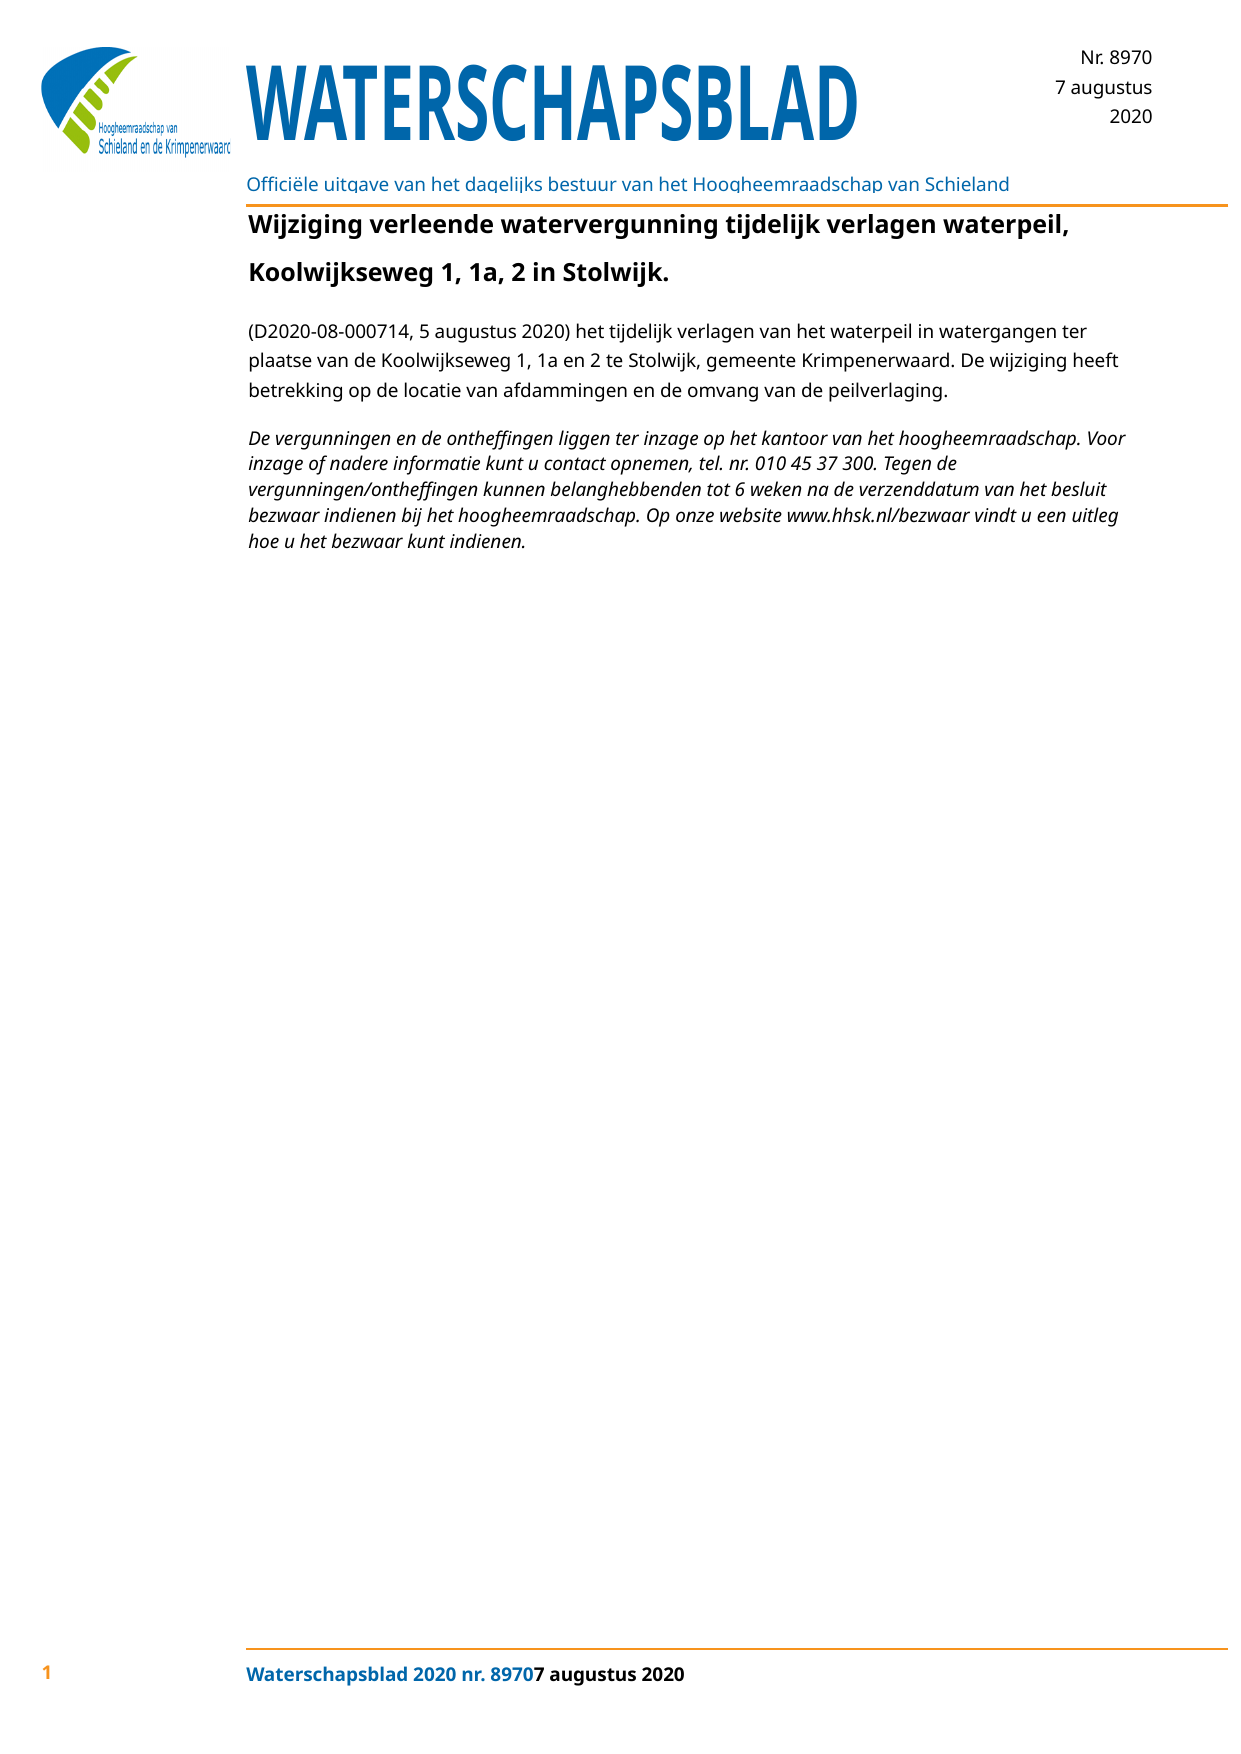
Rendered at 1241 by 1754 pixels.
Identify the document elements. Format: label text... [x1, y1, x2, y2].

text (D2020-08-000714, 5 augustus 2020) het tijdelijk verlagen van het waterpeil in watergangen ter plaatse van de Koolwijkseweg 1, 1a en 2 te Stolwijk, gemeente Krimpenerwaard. De wijziging heeft betrekking op de locatie van afdammingen en de omvang van de peilverlaging. [248, 318, 1152, 403]
text Wijziging verleende watervergunning tijdelijk verlagen waterpeil, Koolwijkseweg 1, 1a, 2 in Stolwijk. [248, 207, 1152, 288]
text De vergunningen en de ontheffingen liggen ter inzage op het kantoor van het hoogheemraadschap. Voor inzage of nadere informatie kunt u contact opnemen, tel. nr. 010 45 37 300. Tegen de vergunningen/ontheffingen kunnen belanghebbenden tot 6 weken na de verzenddatum van het besluit bezwaar indienen bij het hoogheemraadschap. Op onze website www.hhsk.nl/bezwaar vindt u een uitleg hoe u het bezwaar kunt indienen. [248, 425, 1152, 553]
picture [41, 47, 231, 172]
